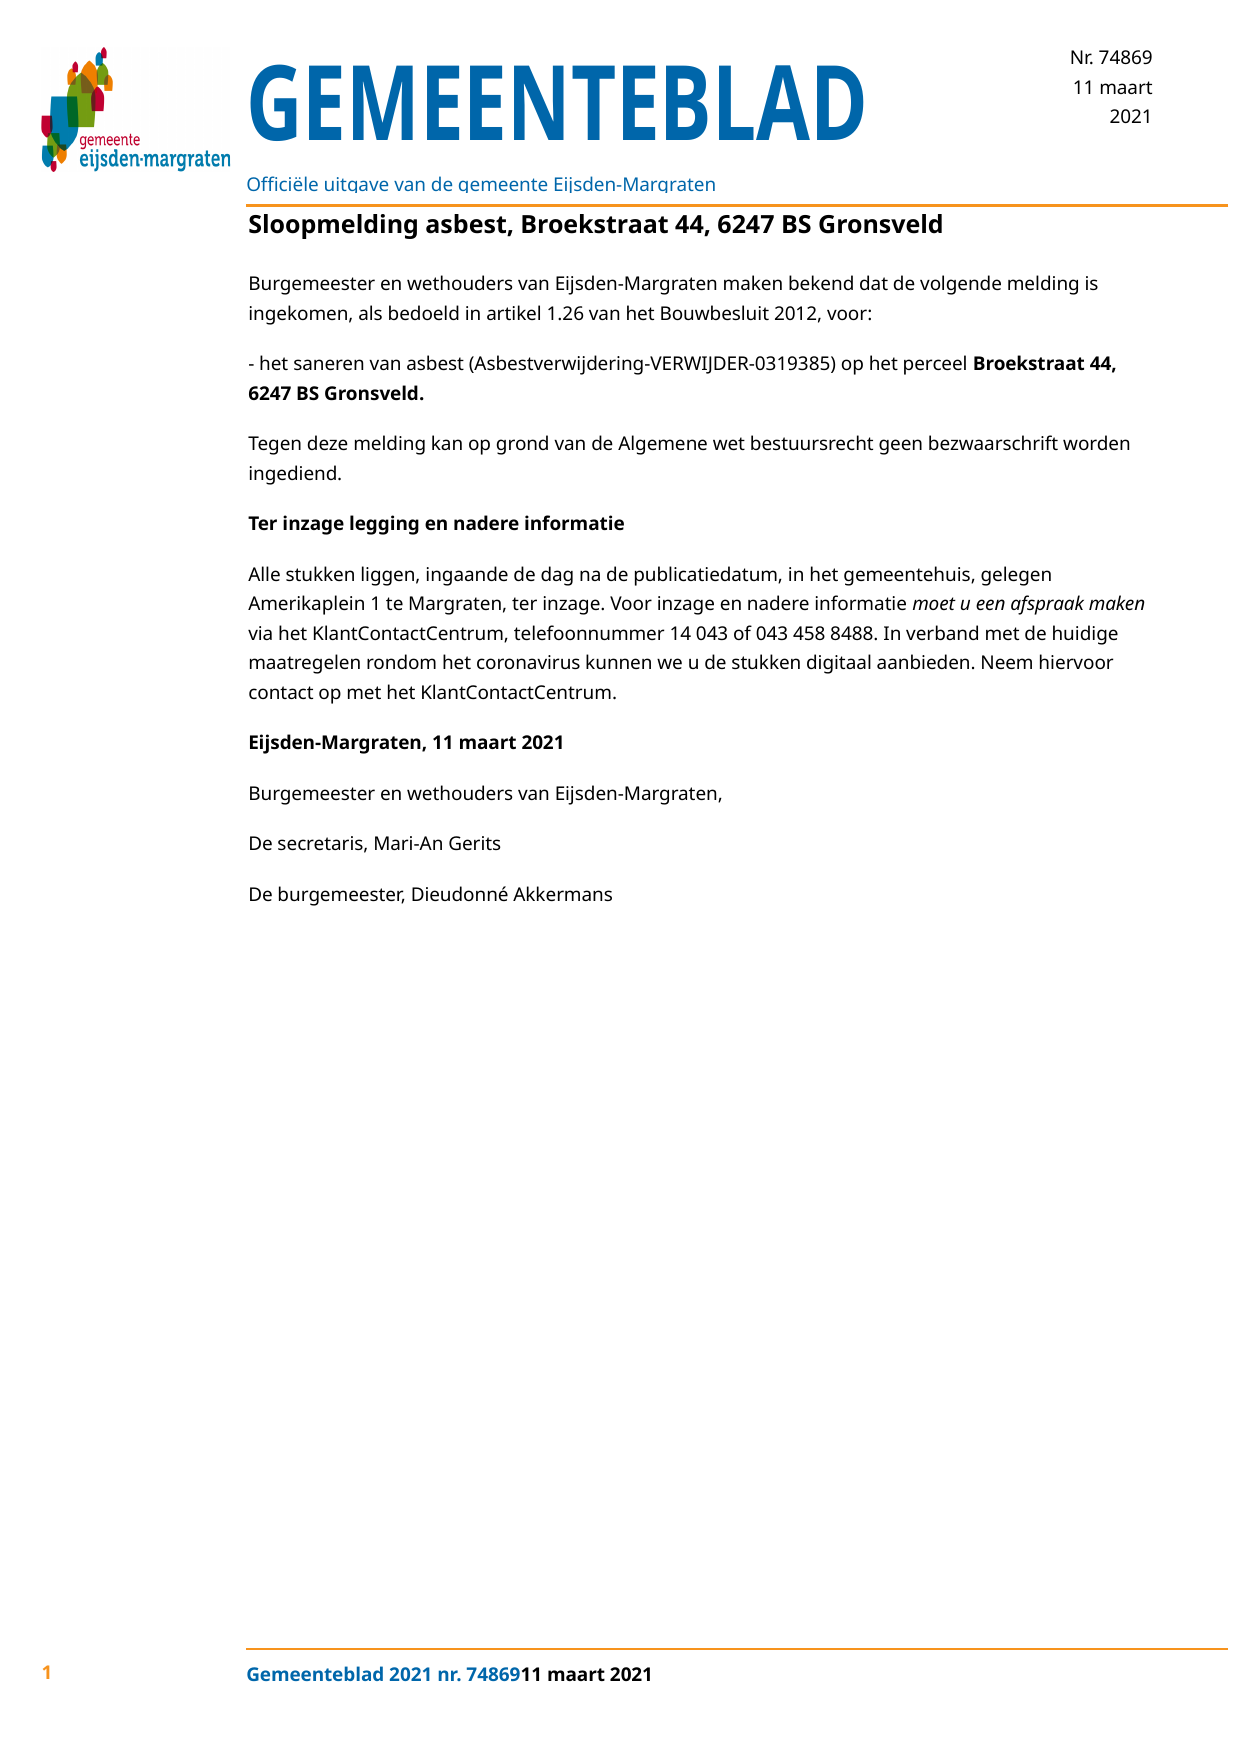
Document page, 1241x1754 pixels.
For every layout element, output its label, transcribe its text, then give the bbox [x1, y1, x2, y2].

text - het saneren van asbest (Asbestverwijdering-VERWIJDER-0319385) op het perceel Broekstraat 44, 6247 BS Gronsveld. [248, 350, 1152, 406]
text Eijsden-Margraten, 11 maart 2021 [248, 729, 1152, 755]
text De secretaris, Mari-An Gerits [248, 830, 1152, 856]
text De burgemeester, Dieudonné Akkermans [248, 881, 1152, 906]
text Ter inzage legging en nadere informatie [248, 510, 1152, 536]
text Burgemeester en wethouders van Eijsden-Margraten, [248, 780, 1152, 806]
text Tegen deze melding kan op grond van de Algemene wet bestuursrecht geen bezwaarschrift worden ingediend. [248, 430, 1152, 486]
text Burgemeester en wethouders van Eijsden-Margraten maken bekend dat de volgende melding is ingekomen, als bedoeld in artikel 1.26 van het Bouwbesluit 2012, voor: [248, 270, 1152, 326]
text Alle stukken liggen, ingaande de dag na de publicatiedatum, in het gemeentehuis, gelegen Amerikaplein 1 te Margraten, ter inzage. Voor inzage en nadere informatie moet u een afspraak maken via het KlantContactCentrum, telefoonnummer 14 043 of 043 458 8488. In verband met de huidige maatregelen rondom het coronavirus kunnen we u de stukken digitaal aanbieden. Neem hiervoor contact op met het KlantContactCentrum. [248, 561, 1152, 705]
text Sloopmelding asbest, Broekstraat 44, 6247 BS Gronsveld [248, 207, 1152, 241]
picture [41, 47, 231, 172]
